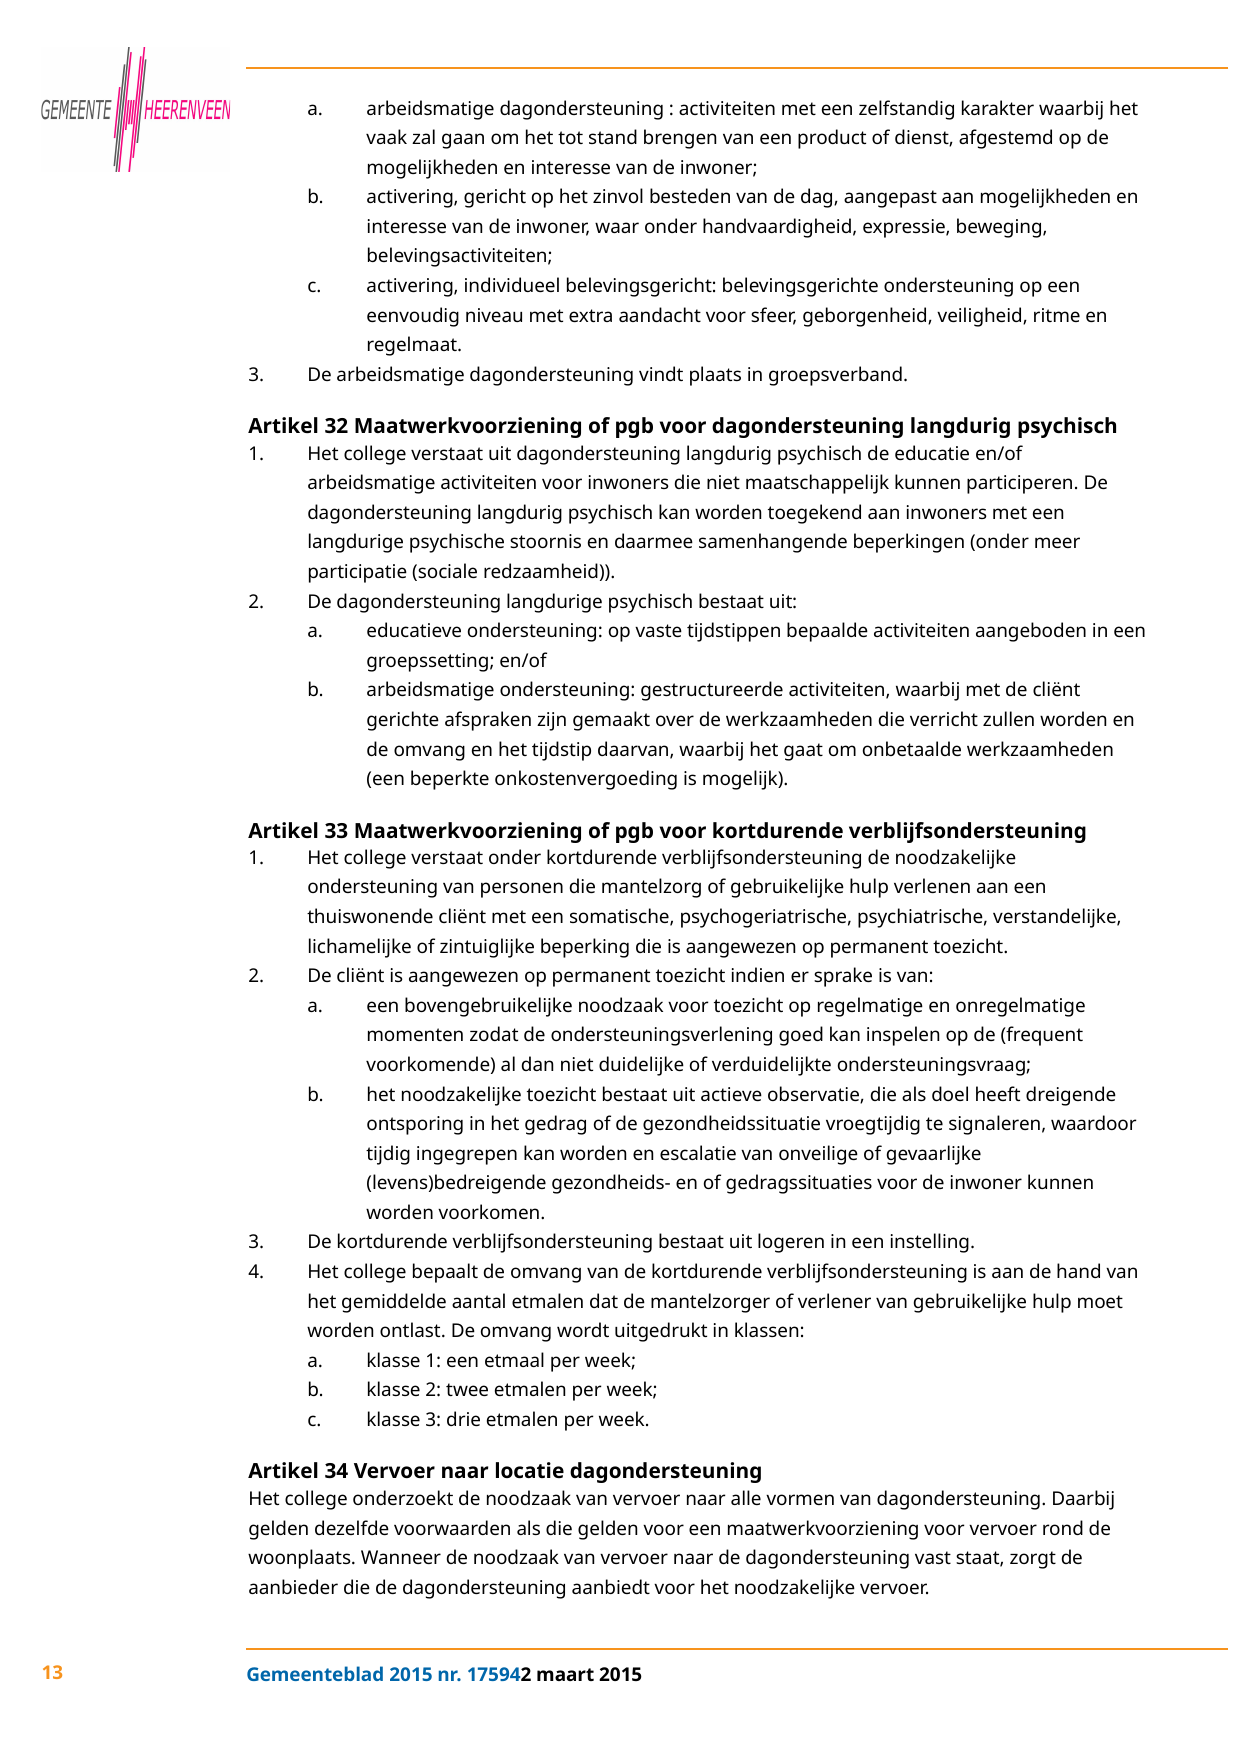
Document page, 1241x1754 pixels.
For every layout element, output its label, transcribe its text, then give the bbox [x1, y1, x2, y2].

list Het college verstaat onder kortdurende verblijfsondersteuning de noodzakelijke ondersteuning van personen die mantelzorg of gebruikelijke hulp verlenen aan een thuiswonende cliënt met een somatische, psychogeriatrische, psychiatrische, verstandelijke, lichamelijke of zintuiglijke beperking die is aangewezen op permanent toezicht. [248, 844, 1152, 959]
list De dagondersteuning langdurige psychisch bestaat uit: [248, 588, 1152, 613]
list De arbeidsmatige dagondersteuning vindt plaats in groepsverband. [248, 361, 1152, 387]
list De kortdurende verblijfsondersteuning bestaat uit logeren in een instelling. [248, 1229, 1152, 1254]
list het noodzakelijke toezicht bestaat uit actieve observatie, die als doel heeft dreigende ontsporing in het gedrag of de gezondheidssituatie vroegtijdig te signaleren, waardoor tijdig ingegrepen kan worden en escalatie van onveilige of gevaarlijke (levens)bedreigende gezondheids- en of gedragssituaties voor de inwoner kunnen worden voorkomen. [307, 1081, 1152, 1225]
list De cliënt is aangewezen op permanent toezicht indien er sprake is van: [248, 962, 1152, 988]
list Het college bepaalt de omvang van de kortdurende verblijfsondersteuning is aan de hand van het gemiddelde aantal etmalen dat de mantelzorger of verlener van gebruikelijke hulp moet worden ontlast. De omvang wordt uitgedrukt in klassen: [248, 1258, 1152, 1343]
list klasse 2: twee etmalen per week; [307, 1377, 1152, 1402]
text Artikel 32 Maatwerkvoorziening of pgb voor dagondersteuning langdurig psychisch [248, 411, 1152, 440]
list arbeidsmatige dagondersteuning : activiteiten met een zelfstandig karakter waarbij het vaak zal gaan om het tot stand brengen van een product of dienst, afgestemd op de mogelijkheden en interesse van de inwoner; [307, 95, 1152, 180]
text Het college onderzoekt de noodzaak van vervoer naar alle vormen van dagondersteuning. Daarbij gelden dezelfde voorwaarden als die gelden voor een maatwerkvoorziening voor vervoer rond de woonplaats. Wanneer de noodzaak van vervoer naar de dagondersteuning vast staat, zorgt de aanbieder die de dagondersteuning aanbiedt voor het noodzakelijke vervoer. [248, 1485, 1152, 1599]
text Artikel 33 Maatwerkvoorziening of pgb voor kortdurende verblijfsondersteuning [248, 816, 1152, 844]
picture [41, 47, 231, 172]
list klasse 1: een etmaal per week; [307, 1347, 1152, 1373]
list Het college verstaat uit dagondersteuning langdurig psychisch de educatie en/of arbeidsmatige activiteiten voor inwoners die niet maatschappelijk kunnen participeren. De dagondersteuning langdurig psychisch kan worden toegekend aan inwoners met een langdurige psychische stoornis en daarmee samenhangende beperkingen (onder meer participatie (sociale redzaamheid)). [248, 440, 1152, 584]
list klasse 3: drie etmalen per week. [307, 1406, 1152, 1432]
text Artikel 34 Vervoer naar locatie dagondersteuning [248, 1457, 1152, 1485]
list educatieve ondersteuning: op vaste tijdstippen bepaalde activiteiten aangeboden in een groepssetting; en/of [307, 617, 1152, 673]
list activering, individueel belevingsgericht: belevingsgerichte ondersteuning op een eenvoudig niveau met extra aandacht voor sfeer, geborgenheid, veiligheid, ritme en regelmaat. [307, 272, 1152, 357]
list arbeidsmatige ondersteuning: gestructureerde activiteiten, waarbij met de cliënt gerichte afspraken zijn gemaakt over de werkzaamheden die verricht zullen worden en de omvang en het tijdstip daarvan, waarbij het gaat om onbetaalde werkzaamheden (een beperkte onkostenvergoeding is mogelijk). [307, 677, 1152, 791]
list een bovengebruikelijke noodzaak voor toezicht op regelmatige en onregelmatige momenten zodat de ondersteuningsverlening goed kan inspelen op de (frequent voorkomende) al dan niet duidelijke of verduidelijkte ondersteuningsvraag; [307, 992, 1152, 1077]
list activering, gericht op het zinvol besteden van de dag, aangepast aan mogelijkheden en interesse van de inwoner, waar onder handvaardigheid, expressie, beweging, belevingsactiviteiten; [307, 183, 1152, 268]
